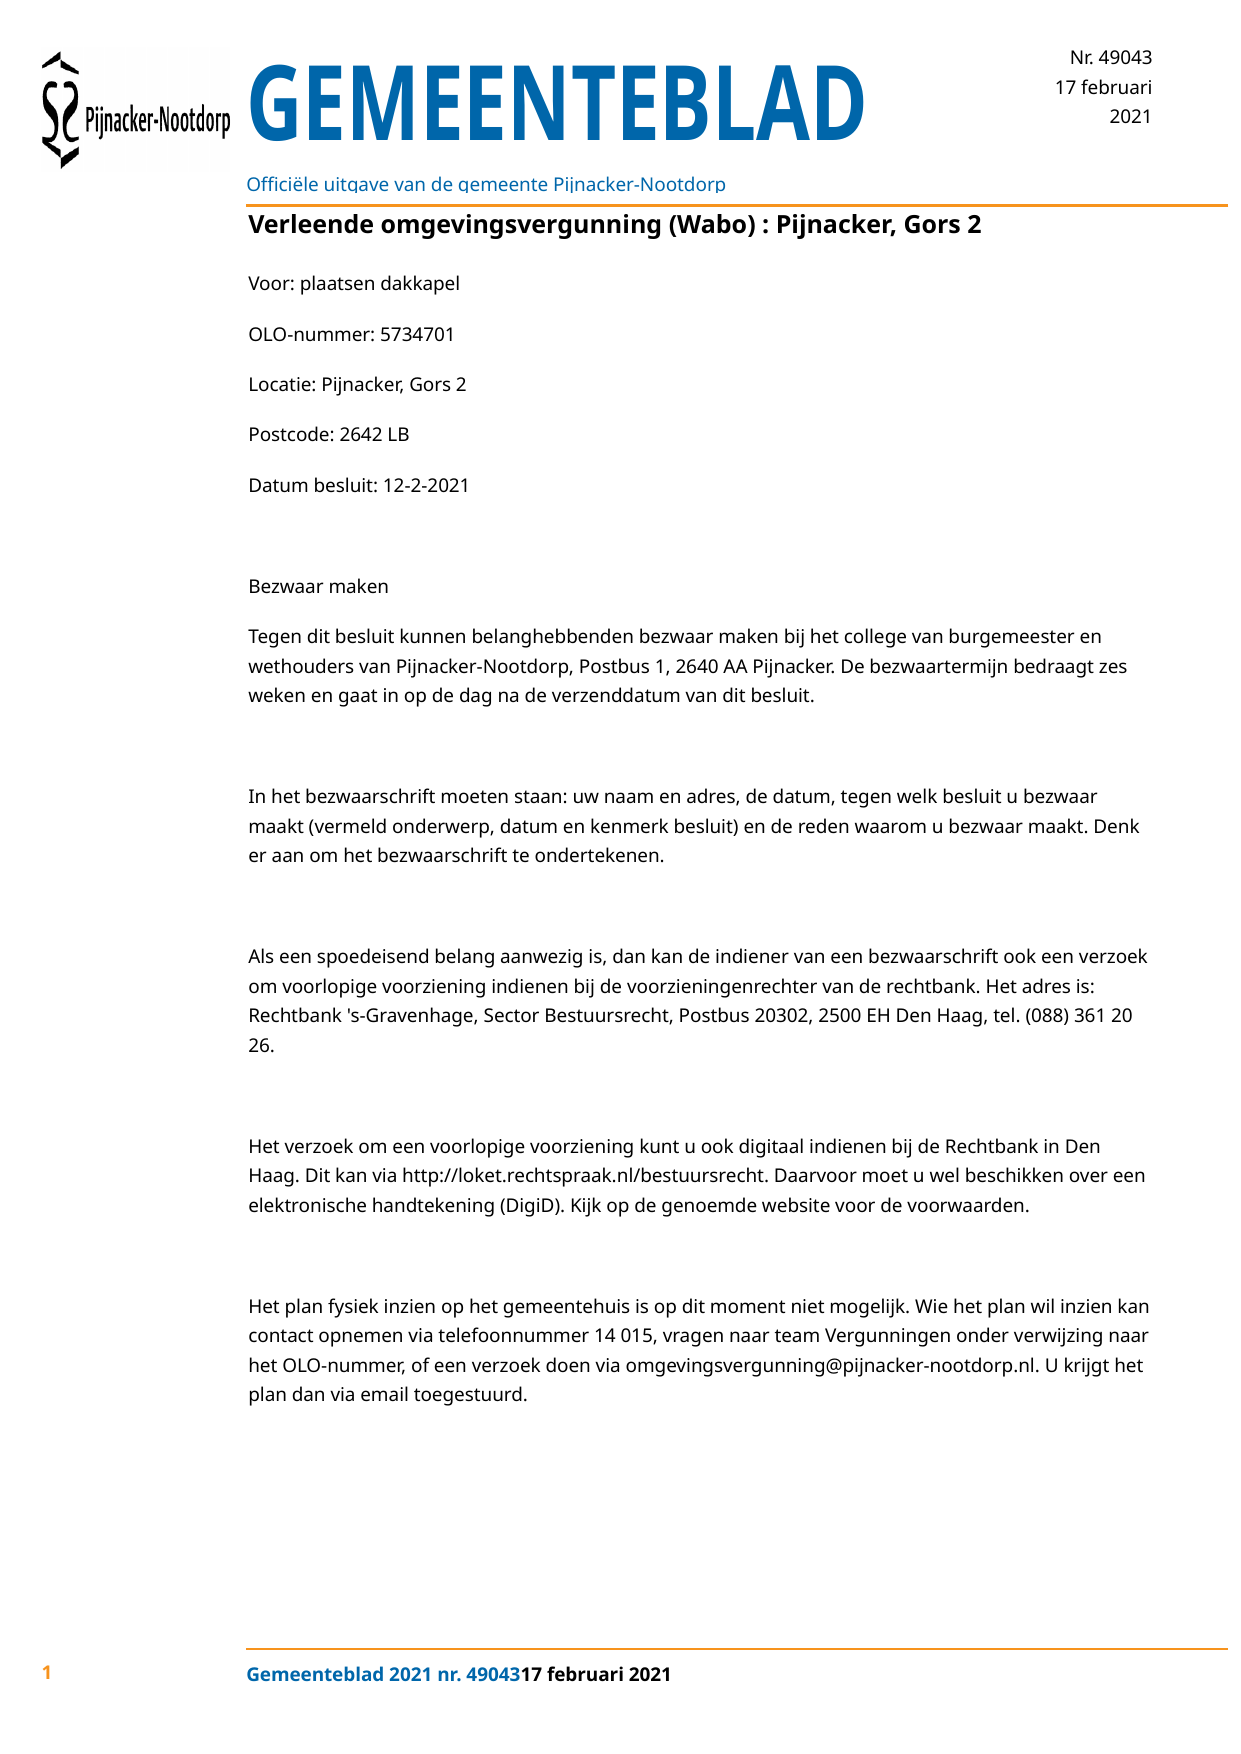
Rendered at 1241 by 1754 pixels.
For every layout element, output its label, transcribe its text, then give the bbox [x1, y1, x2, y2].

picture [41, 47, 231, 172]
text Als een spoedeisend belang aanwezig is, dan kan de indiener van een bezwaarschrift ook een verzoek om voorlopige voorziening indienen bij de voorzieningenrechter van de rechtbank. Het adres is: Rechtbank 's-Gravenhage, Sector Bestuursrecht, Postbus 20302, 2500 EH Den Haag, tel. (088) 361 20 26. [248, 943, 1152, 1058]
text Het verzoek om een voorlopige voorziening kunt u ook digitaal indienen bij de Rechtbank in Den Haag. Dit kan via http://loket.rechtspraak.nl/bestuursrecht. Daarvoor moet u wel beschikken over een elektronische handtekening (DigiD). Kijk op de genoemde website voor de voorwaarden. [248, 1133, 1152, 1218]
text Het plan fysiek inzien op het gemeentehuis is op dit moment niet mogelijk. Wie het plan wil inzien kan contact opnemen via telefoonnummer 14 015, vragen naar team Vergunningen onder verwijzing naar het OLO-nummer, of een verzoek doen via omgevingsvergunning@pijnacker-nootdorp.nl. U krijgt het plan dan via email toegestuurd. [248, 1293, 1152, 1407]
text Datum besluit: 12-2-2021 [248, 472, 1152, 498]
text Tegen dit besluit kunnen belanghebbenden bezwaar maken bij het college van burgemeester en wethouders van Pijnacker-Nootdorp, Postbus 1, 2640 AA Pijnacker. De bezwaartermijn bedraagt zes weken en gaat in op de dag na de verzenddatum van dit besluit. [248, 623, 1152, 708]
text OLO-nummer: 5734701 [248, 321, 1152, 346]
text Locatie: Pijnacker, Gors 2 [248, 371, 1152, 397]
text In het bezwaarschrift moeten staan: uw naam en adres, de datum, tegen welk besluit u bezwaar maakt (vermeld onderwerp, datum en kenmerk besluit) en de reden waarom u bezwaar maakt. Denk er aan om het bezwaarschrift te ondertekenen. [248, 783, 1152, 868]
text Bezwaar maken [248, 573, 1152, 598]
text Postcode: 2642 LB [248, 422, 1152, 447]
text Voor: plaatsen dakkapel [248, 270, 1152, 296]
text Verleende omgevingsvergunning (Wabo) : Pijnacker, Gors 2 [248, 207, 1152, 241]
